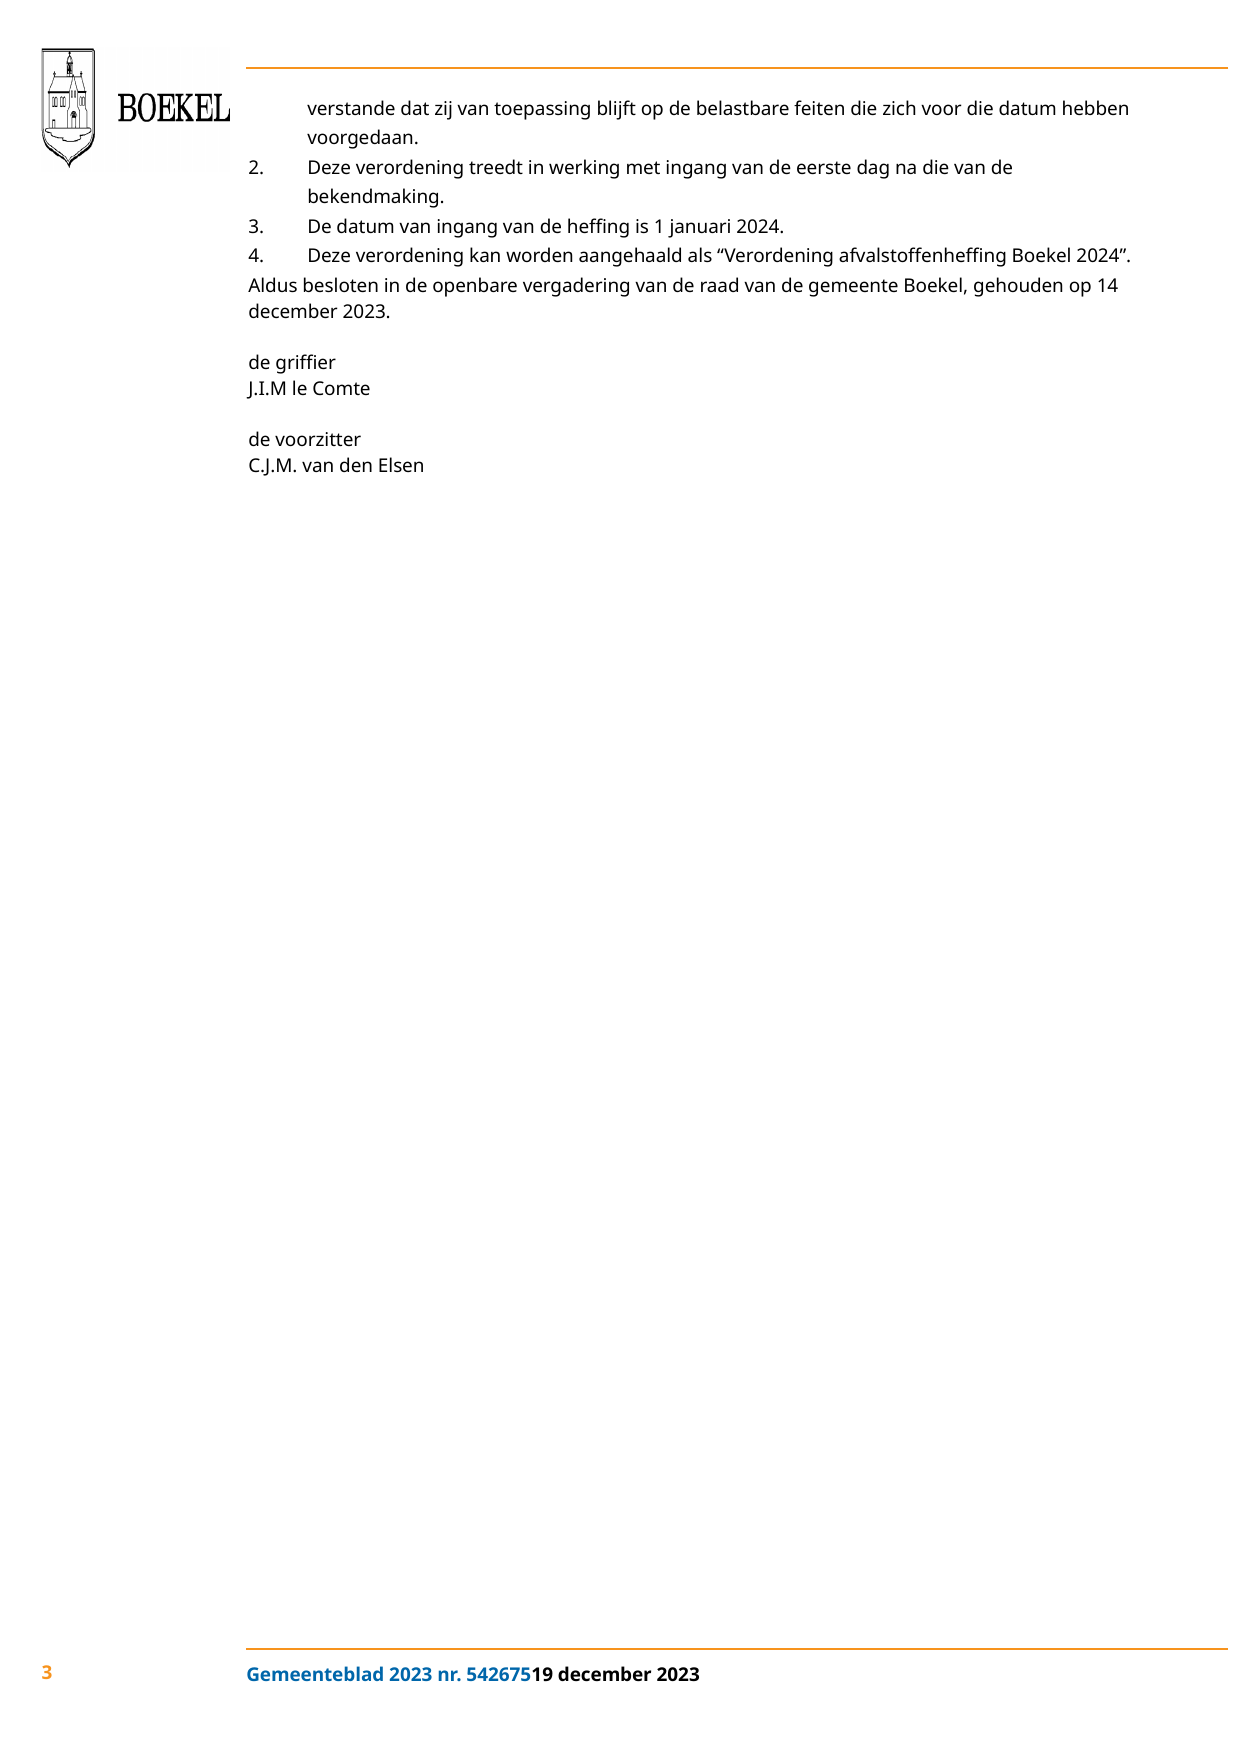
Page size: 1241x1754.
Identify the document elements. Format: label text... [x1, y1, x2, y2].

text C.J.M. van den Elsen [248, 452, 1152, 478]
list De datum van ingang van de heffing is 1 januari 2024. [248, 213, 1152, 239]
text J.I.M le Comte [248, 375, 1152, 401]
list verstande dat zij van toepassing blijft op de belastbare feiten die zich voor die datum hebben voorgedaan. [248, 95, 1152, 150]
text de voorzitter [248, 427, 1152, 452]
text Aldus besloten in de openbare vergadering van de raad van de gemeente Boekel, gehouden op 14 december 2023. [248, 272, 1152, 324]
text de griffier [248, 349, 1152, 375]
picture [41, 47, 231, 172]
list Deze verordening kan worden aangehaald als “Verordening afvalstoffenheffing Boekel 2024”. [248, 243, 1152, 268]
list Deze verordening treedt in werking met ingang van de eerste dag na die van de bekendmaking. [248, 154, 1152, 209]
